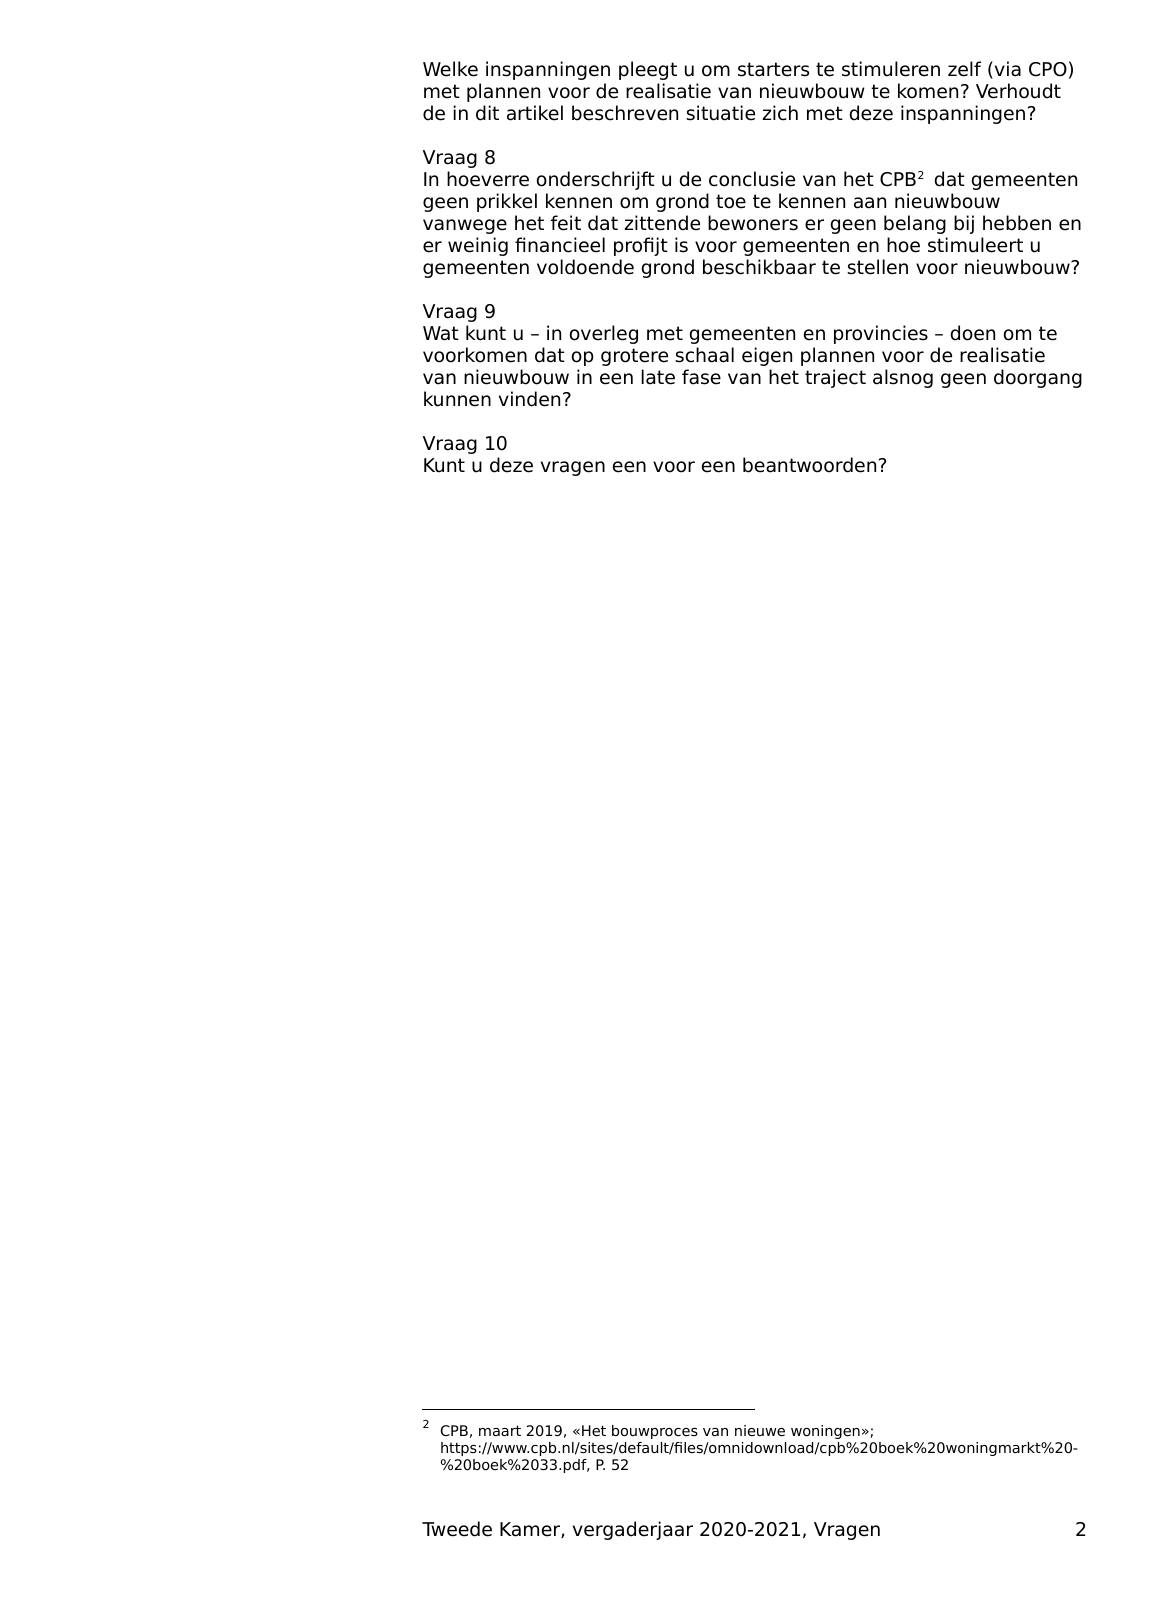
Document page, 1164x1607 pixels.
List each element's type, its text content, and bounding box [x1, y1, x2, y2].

text CPB, maart 2019, «Het bouwproces van nieuwe woningen»; https://www.cpb.nl/sites/default/files/omnidownload/cpb%20boek%20woningmarkt%20-%20boek%2033.pdf, P. 52 [422, 1418, 1087, 1474]
text Kunt u deze vragen een voor een beantwoorden? [422, 455, 1087, 477]
text Welke inspanningen pleegt u om starters te stimuleren zelf (via CPO) met plannen voor de realisatie van nieuwbouw te komen? Verhoudt de in dit artikel beschreven situatie zich met deze inspanningen? [422, 59, 1087, 125]
text Vraag 10 [422, 433, 1087, 455]
text In hoeverre onderschrijft u de conclusie van het CPB dat gemeenten geen prikkel kennen om grond toe te kennen aan nieuwbouw vanwege het feit dat zittende bewoners er geen belang bij hebben en er weinig financieel profijt is voor gemeenten en hoe stimuleert u gemeenten voldoende grond beschikbaar te stellen voor nieuwbouw? [422, 169, 1087, 279]
text Vraag 8 [422, 147, 1087, 169]
text Wat kunt u – in overleg met gemeenten en provincies – doen om te voorkomen dat op grotere schaal eigen plannen voor de realisatie van nieuwbouw in een late fase van het traject alsnog geen doorgang kunnen vinden? [422, 323, 1087, 411]
text Vraag 9 [422, 301, 1087, 323]
